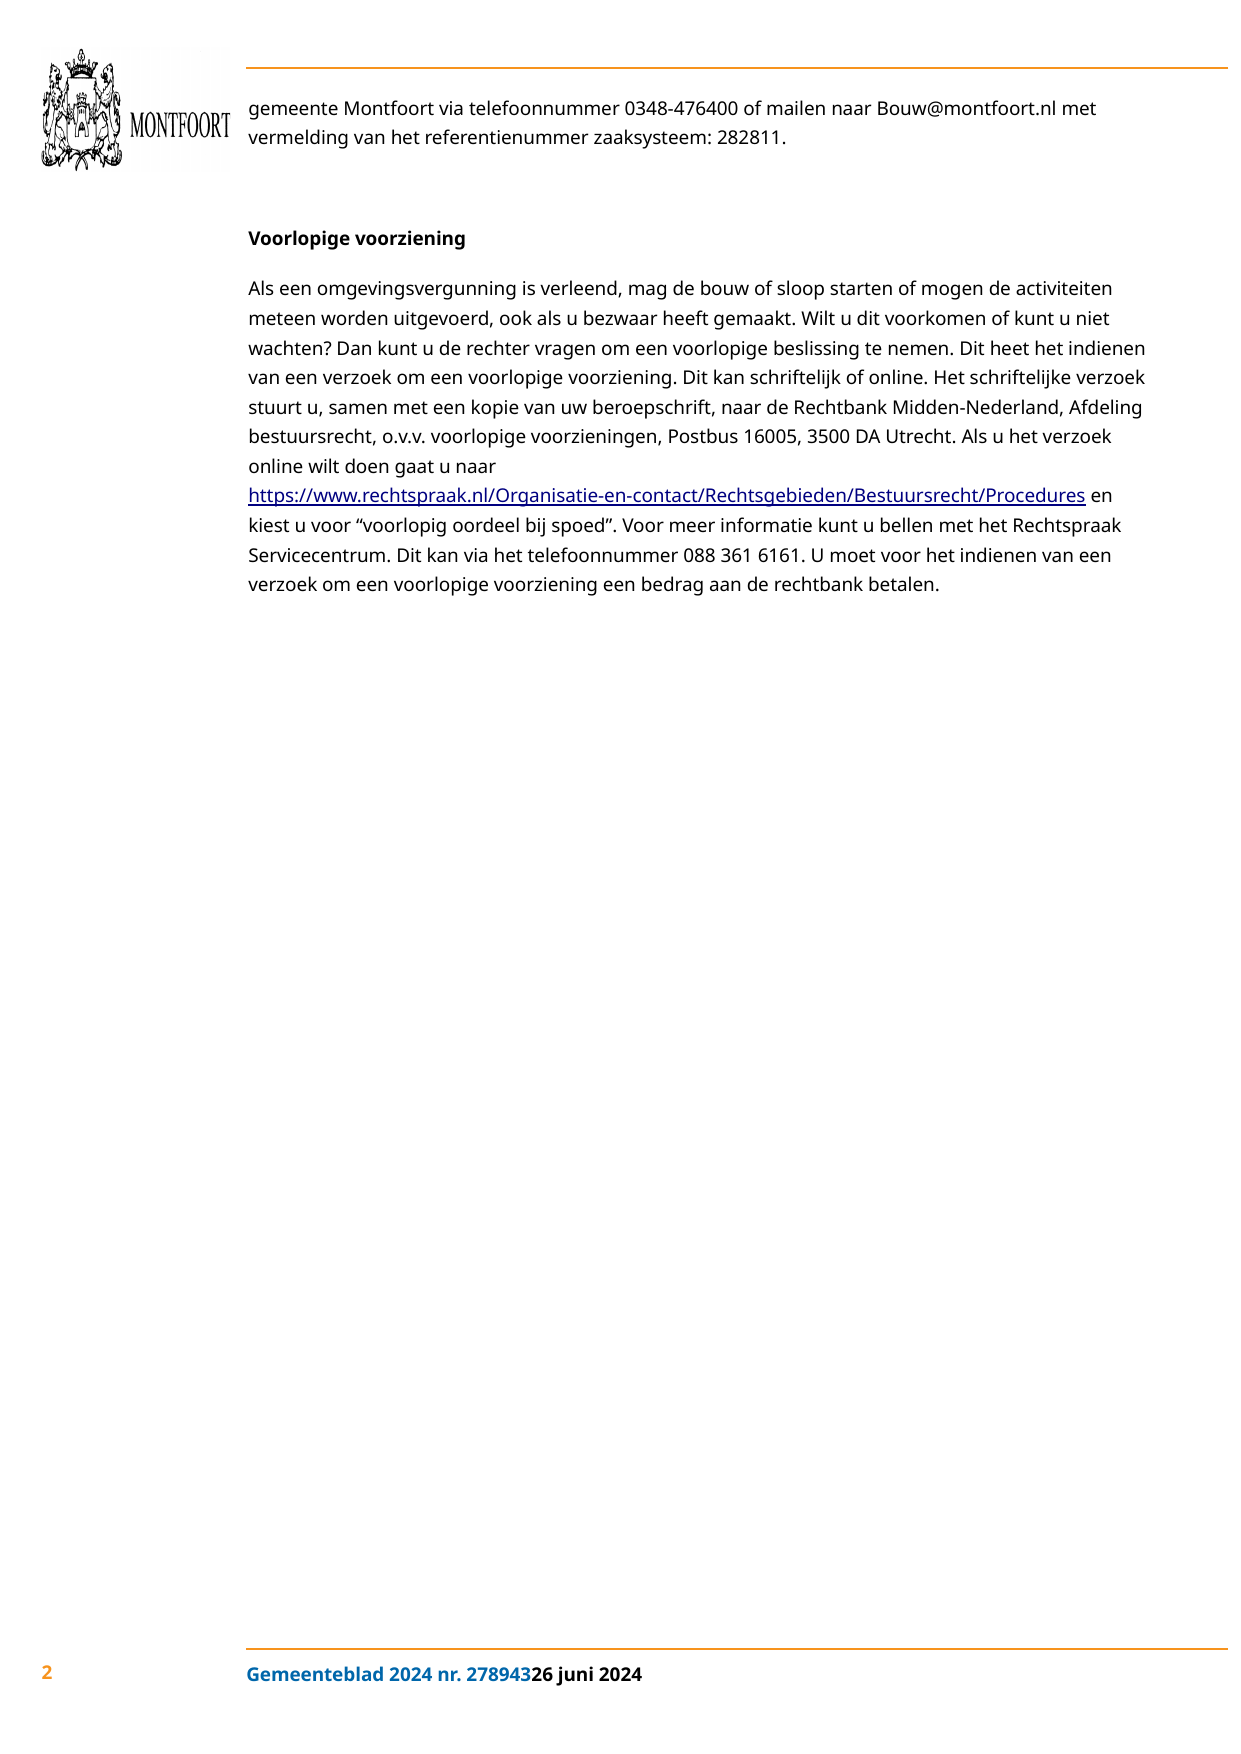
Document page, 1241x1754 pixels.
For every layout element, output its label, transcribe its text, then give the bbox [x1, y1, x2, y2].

text gemeente Montfoort via telefoonnummer 0348-476400 of mailen naar Bouw@montfoort.nl met vermelding van het referentienummer zaaksysteem: 282811. [248, 95, 1152, 150]
picture [41, 47, 231, 172]
text Voorlopige voorziening [248, 225, 1152, 251]
text Als een omgevingsvergunning is verleend, mag de bouw of sloop starten of mogen de activiteiten meteen worden uitgevoerd, ook als u bezwaar heeft gemaakt. Wilt u dit voorkomen of kunt u niet wachten? Dan kunt u de rechter vragen om een voorlopige beslissing te nemen. Dit heet het indienen van een verzoek om een voorlopige voorziening. Dit kan schriftelijk of online. Het schriftelijke verzoek stuurt u, samen met een kopie van uw beroepschrift, naar de Rechtbank Midden-Nederland, Afdeling bestuursrecht, o.v.v. voorlopige voorzieningen, Postbus 16005, 3500 DA Utrecht. Als u het verzoek online wilt doen gaat u naar https://www.rechtspraak.nl/Organisatie-en-contact/Rechtsgebieden/Bestuursrecht/Procedures en kiest u voor “voorlopig oordeel bij spoed”. Voor meer informatie kunt u bellen met het Rechtspraak Servicecentrum. Dit kan via het telefoonnummer 088 361 6161. U moet voor het indienen van een verzoek om een voorlopige voorziening een bedrag aan de rechtbank betalen. [248, 276, 1152, 597]
